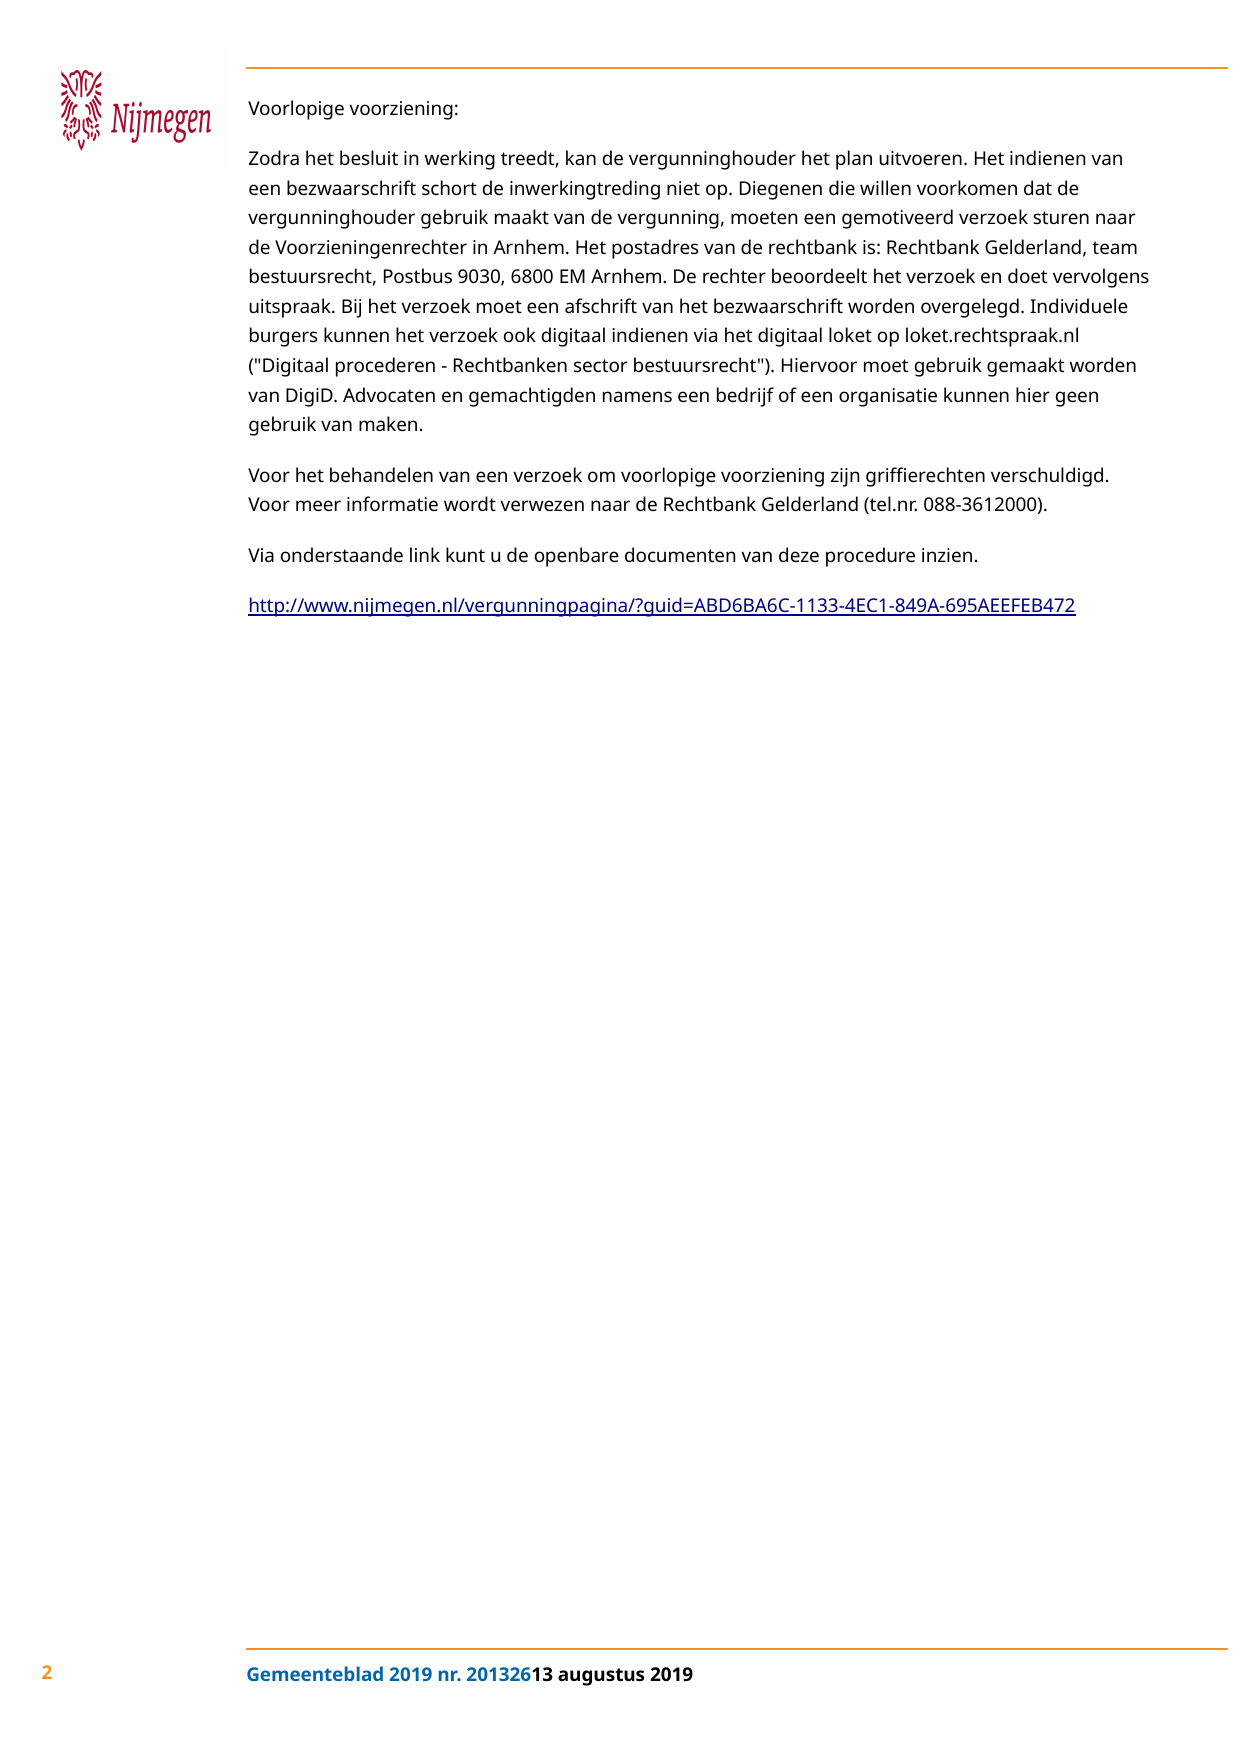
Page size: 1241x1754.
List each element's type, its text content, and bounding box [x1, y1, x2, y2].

text http://www.nijmegen.nl/vergunningpagina/?guid=ABD6BA6C-1133-4EC1-849A-695AEEFEB472 [248, 592, 1152, 618]
picture [41, 47, 231, 172]
text Zodra het besluit in werking treedt, kan de vergunninghouder het plan uitvoeren. Het indienen van een bezwaarschrift schort de inwerkingtreding niet op. Diegenen die willen voorkomen dat de vergunninghouder gebruik maakt van de vergunning, moeten een gemotiveerd verzoek sturen naar de Voorzieningenrechter in Arnhem. Het postadres van de rechtbank is: Rechtbank Gelderland, team bestuursrecht, Postbus 9030, 6800 EM Arnhem. De rechter beoordeelt het verzoek en doet vervolgens uitspraak. Bij het verzoek moet een afschrift van het bezwaarschrift worden overgelegd. Individuele burgers kunnen het verzoek ook digitaal indienen via het digitaal loket op loket.rechtspraak.nl ("Digitaal procederen - Rechtbanken sector bestuursrecht"). Hiervoor moet gebruik gemaakt worden van DigiD. Advocaten en gemachtigden namens een bedrijf of een organisatie kunnen hier geen gebruik van maken. [248, 145, 1152, 437]
text Via onderstaande link kunt u de openbare documenten van deze procedure inzien. [248, 542, 1152, 568]
text Voorlopige voorziening: [248, 95, 1152, 121]
text Voor het behandelen van een verzoek om voorlopige voorziening zijn griffierechten verschuldigd. Voor meer informatie wordt verwezen naar de Rechtbank Gelderland (tel.nr. 088-3612000). [248, 462, 1152, 517]
